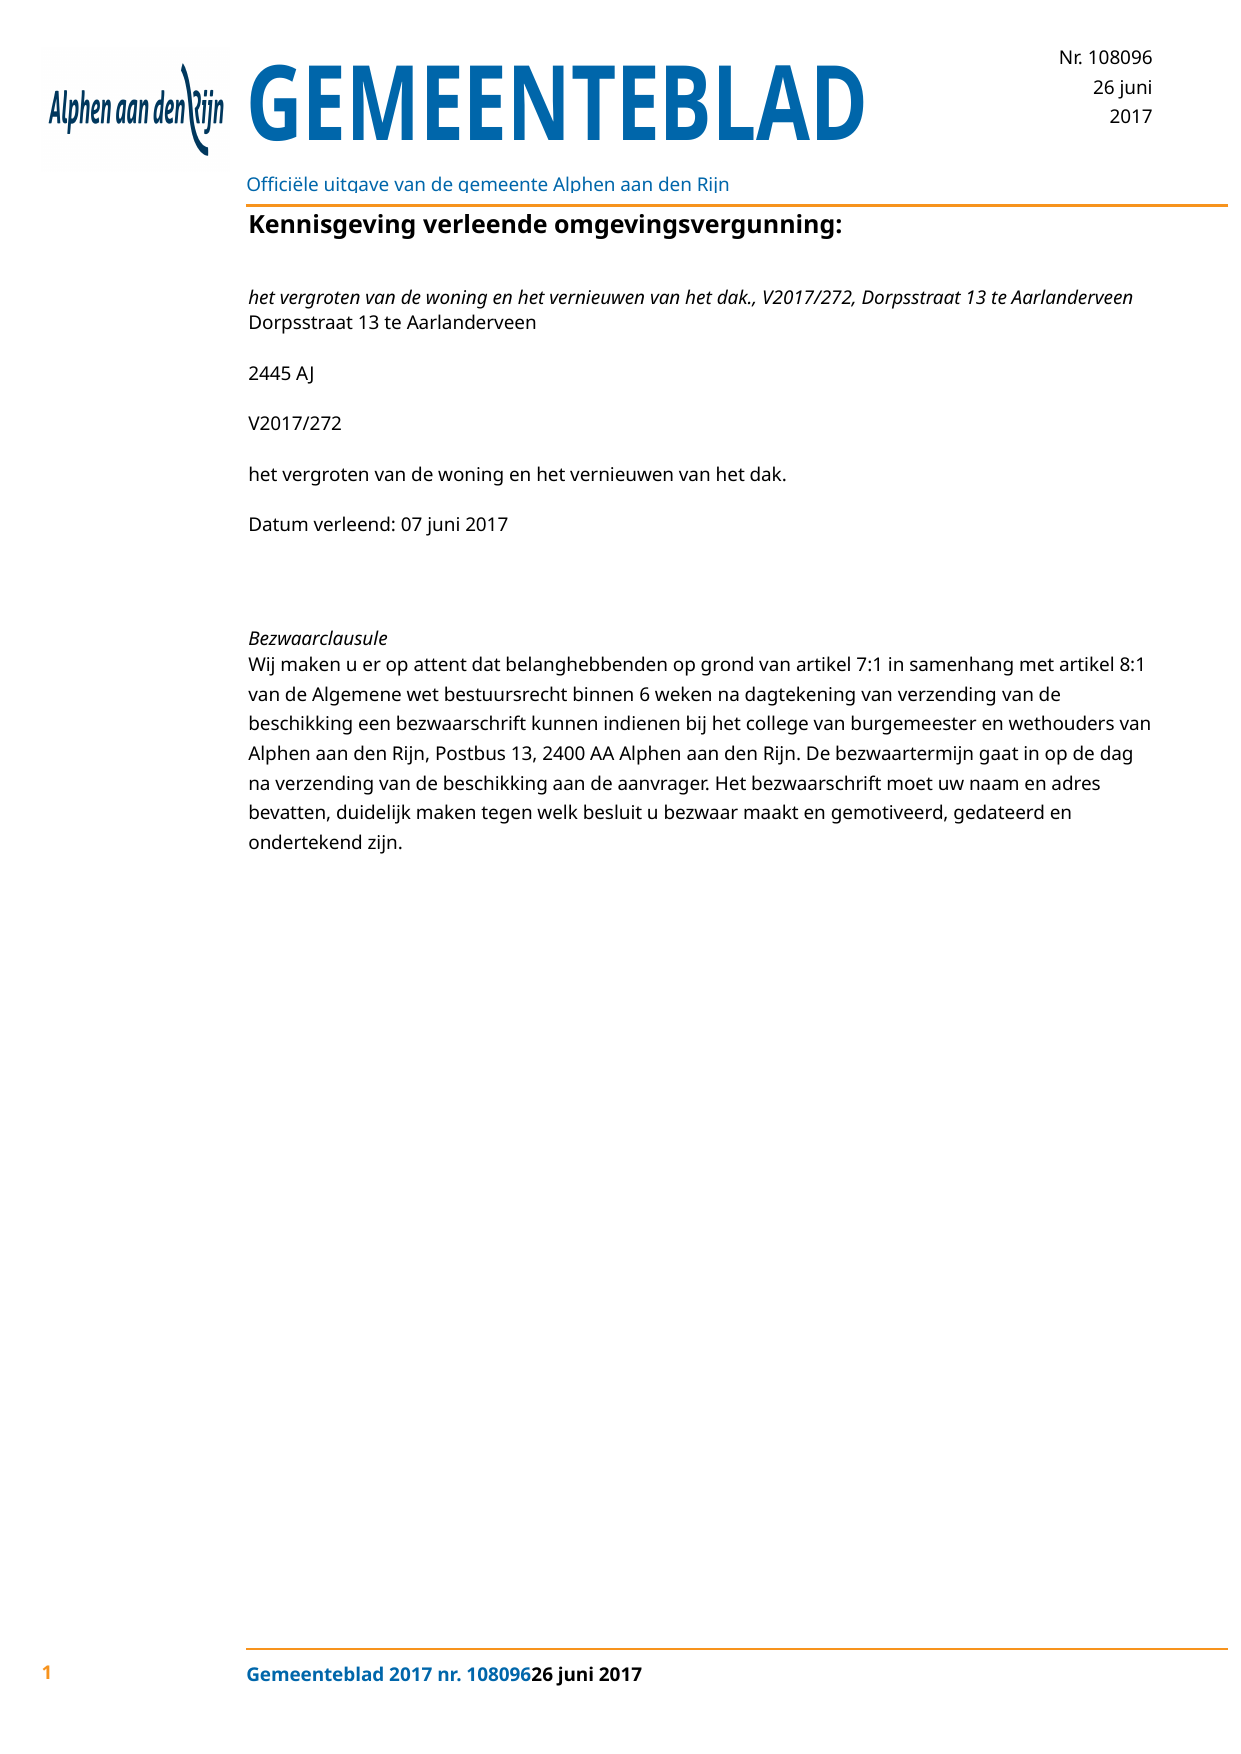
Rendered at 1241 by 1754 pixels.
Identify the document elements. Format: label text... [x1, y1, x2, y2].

text Datum verleend: 07 juni 2017 [248, 511, 1152, 537]
text het vergroten van de woning en het vernieuwen van het dak., V2017/272, Dorpsstraat 13 te Aarlanderveen [248, 284, 1152, 309]
picture [41, 47, 231, 172]
text het vergroten van de woning en het vernieuwen van het dak. [248, 461, 1152, 487]
text Wij maken u er op attent dat belanghebbenden op grond van artikel 7:1 in samenhang met artikel 8:1 van de Algemene wet bestuursrecht binnen 6 weken na dagtekening van verzending van de beschikking een bezwaarschrift kunnen indienen bij het college van burgemeester en wethouders van Alphen aan den Rijn, Postbus 13, 2400 AA Alphen aan den Rijn. De bezwaartermijn gaat in op de dag na verzending van de beschikking aan de aanvrager. Het bezwaarschrift moet uw naam en adres bevatten, duidelijk maken tegen welk besluit u bezwaar maakt en gemotiveerd, gedateerd en ondertekend zijn. [248, 651, 1152, 854]
text Dorpsstraat 13 te Aarlanderveen [248, 309, 1152, 335]
text V2017/272 [248, 410, 1152, 436]
text Bezwaarclausule [248, 626, 1152, 651]
text 2445 AJ [248, 360, 1152, 386]
text Kennisgeving verleende omgevingsvergunning: [248, 207, 1152, 241]
